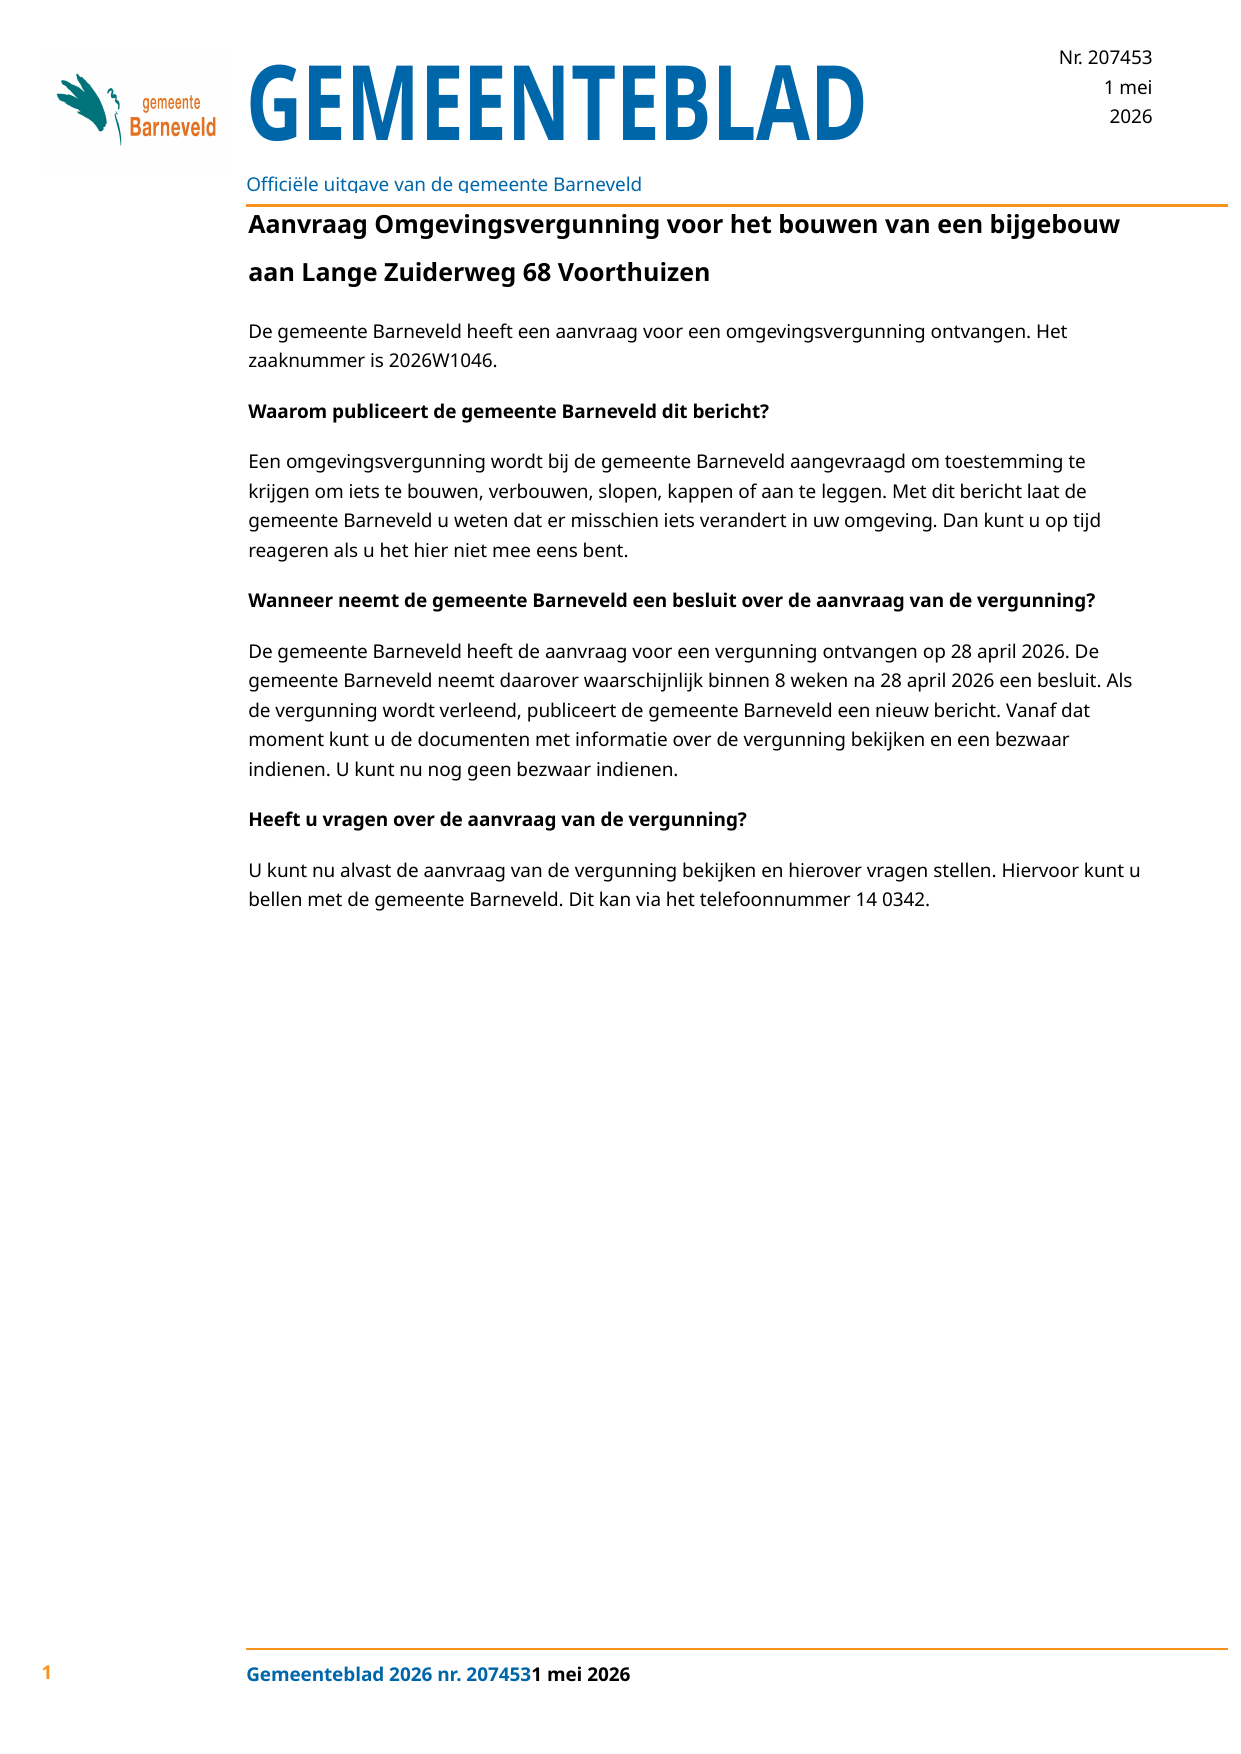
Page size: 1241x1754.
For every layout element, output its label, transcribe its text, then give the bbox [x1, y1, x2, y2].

text U kunt nu alvast de aanvraag van de vergunning bekijken en hierover vragen stellen. Hiervoor kunt u bellen met de gemeente Barneveld. Dit kan via het telefoonnummer 14 0342. [248, 857, 1152, 912]
text Een omgevingsvergunning wordt bij de gemeente Barneveld aangevraagd om toestemming te krijgen om iets te bouwen, verbouwen, slopen, kappen of aan te leggen. Met dit bericht laat de gemeente Barneveld u weten dat er misschien iets verandert in uw omgeving. Dan kunt u op tijd reageren als u het hier niet mee eens bent. [248, 448, 1152, 563]
text Heeft u vragen over de aanvraag van de vergunning? [248, 807, 1152, 832]
text Wanneer neemt de gemeente Barneveld een besluit over de aanvraag van de vergunning? [248, 587, 1152, 613]
text Aanvraag Omgevingsvergunning voor het bouwen van een bijgebouw aan Lange Zuiderweg 68 Voorthuizen [248, 207, 1152, 288]
text Waarom publiceert de gemeente Barneveld dit bericht? [248, 398, 1152, 424]
picture [41, 47, 231, 172]
text De gemeente Barneveld heeft de aanvraag voor een vergunning ontvangen op 28 april 2026. De gemeente Barneveld neemt daarover waarschijnlijk binnen 8 weken na 28 april 2026 een besluit. Als de vergunning wordt verleend, publiceert de gemeente Barneveld een nieuw bericht. Vanaf dat moment kunt u de documenten met informatie over de vergunning bekijken en een bezwaar indienen. U kunt nu nog geen bezwaar indienen. [248, 638, 1152, 782]
text De gemeente Barneveld heeft een aanvraag voor een omgevingsvergunning ontvangen. Het zaaknummer is 2026W1046. [248, 318, 1152, 373]
